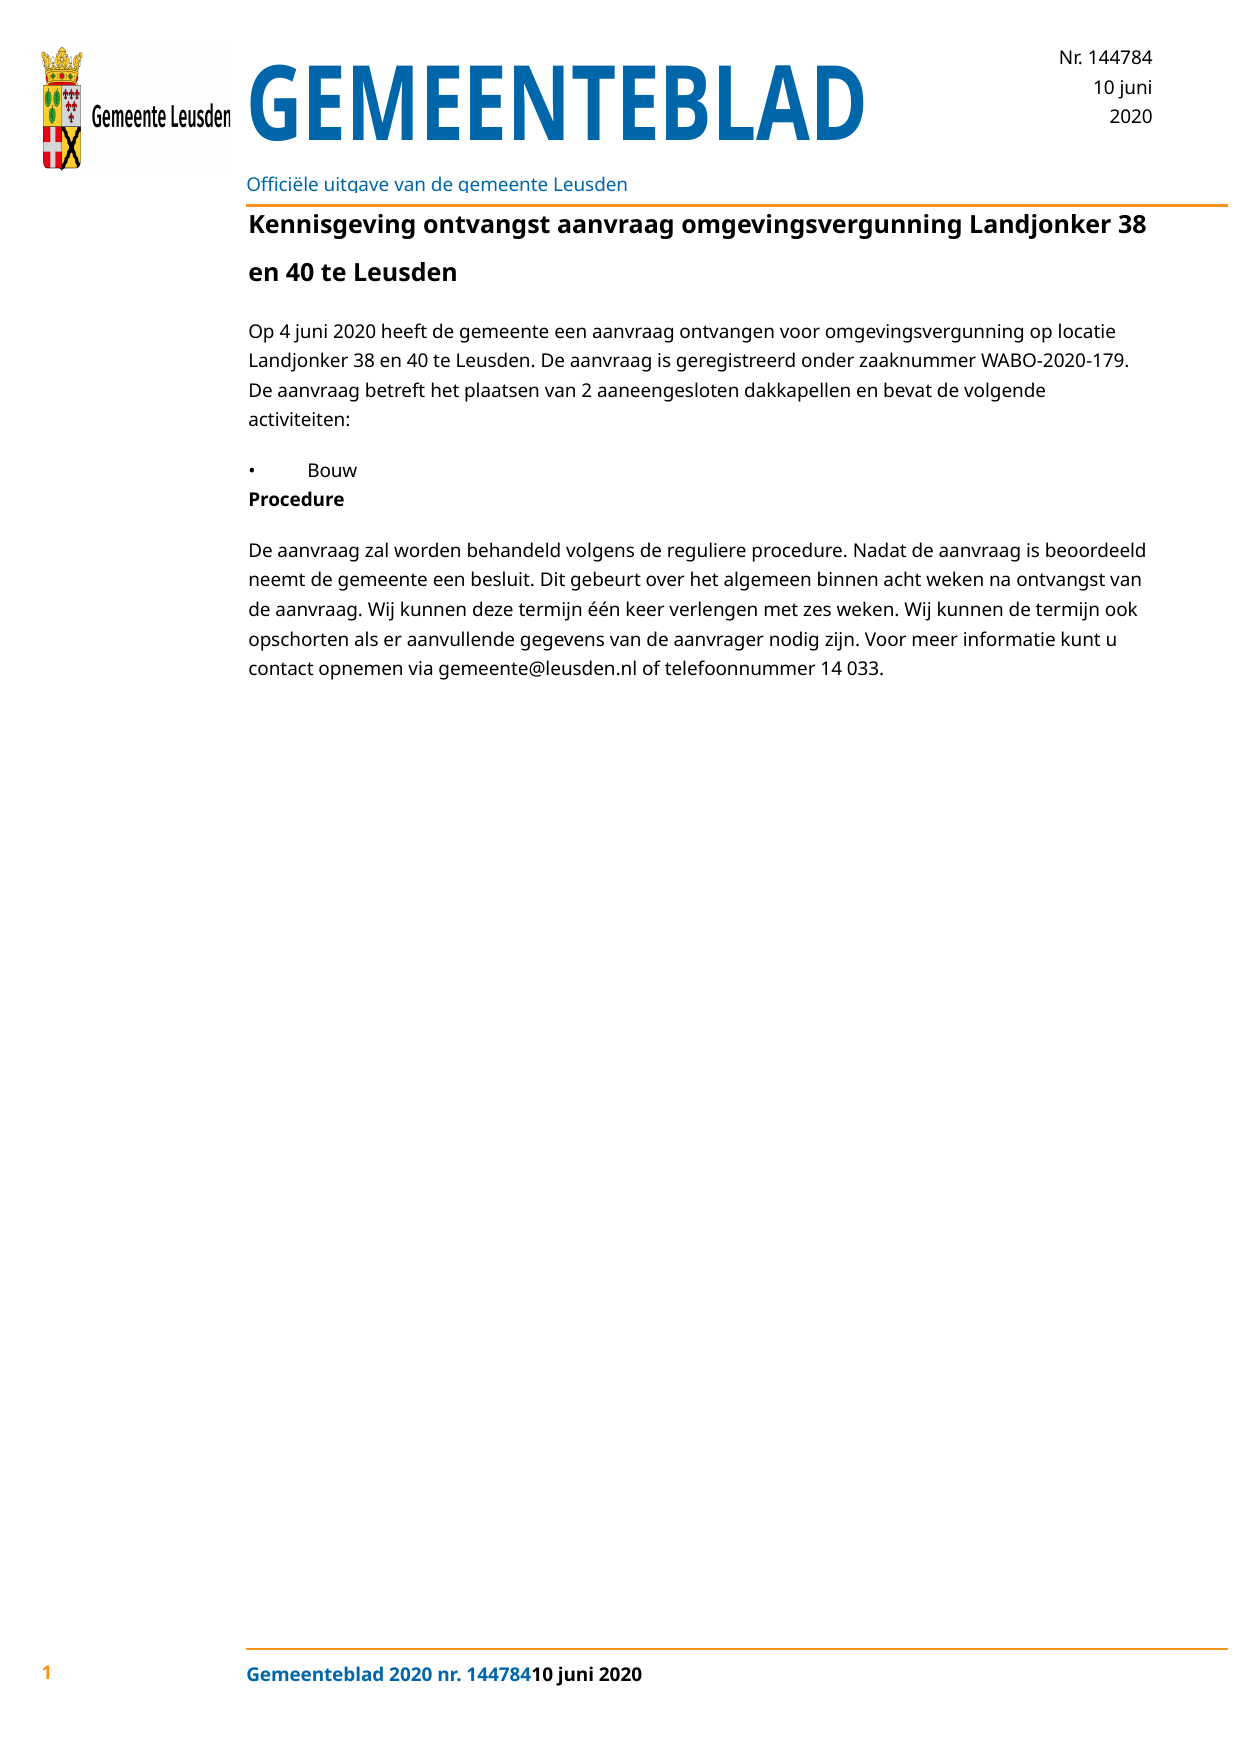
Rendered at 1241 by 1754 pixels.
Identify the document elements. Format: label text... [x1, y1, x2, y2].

picture [41, 47, 231, 172]
text De aanvraag zal worden behandeld volgens de reguliere procedure. Nadat de aanvraag is beoordeeld neemt de gemeente een besluit. Dit gebeurt over het algemeen binnen acht weken na ontvangst van de aanvraag. Wij kunnen deze termijn één keer verlengen met zes weken. Wij kunnen de termijn ook opschorten als er aanvullende gegevens van de aanvrager nodig zijn. Voor meer informatie kunt u contact opnemen via gemeente@leusden.nl of telefoonnummer 14 033. [248, 537, 1152, 681]
text Kennisgeving ontvangst aanvraag omgevingsvergunning Landjonker 38 en 40 te Leusden [248, 207, 1152, 288]
text Op 4 juni 2020 heeft de gemeente een aanvraag ontvangen voor omgevingsvergunning op locatie Landjonker 38 en 40 te Leusden. De aanvraag is geregistreerd onder zaaknummer WABO-2020-179. De aanvraag betreft het plaatsen van 2 aaneengesloten dakkapellen en bevat de volgende activiteiten: [248, 318, 1152, 432]
list Bouw [248, 457, 1152, 483]
text Procedure [248, 487, 1152, 512]
